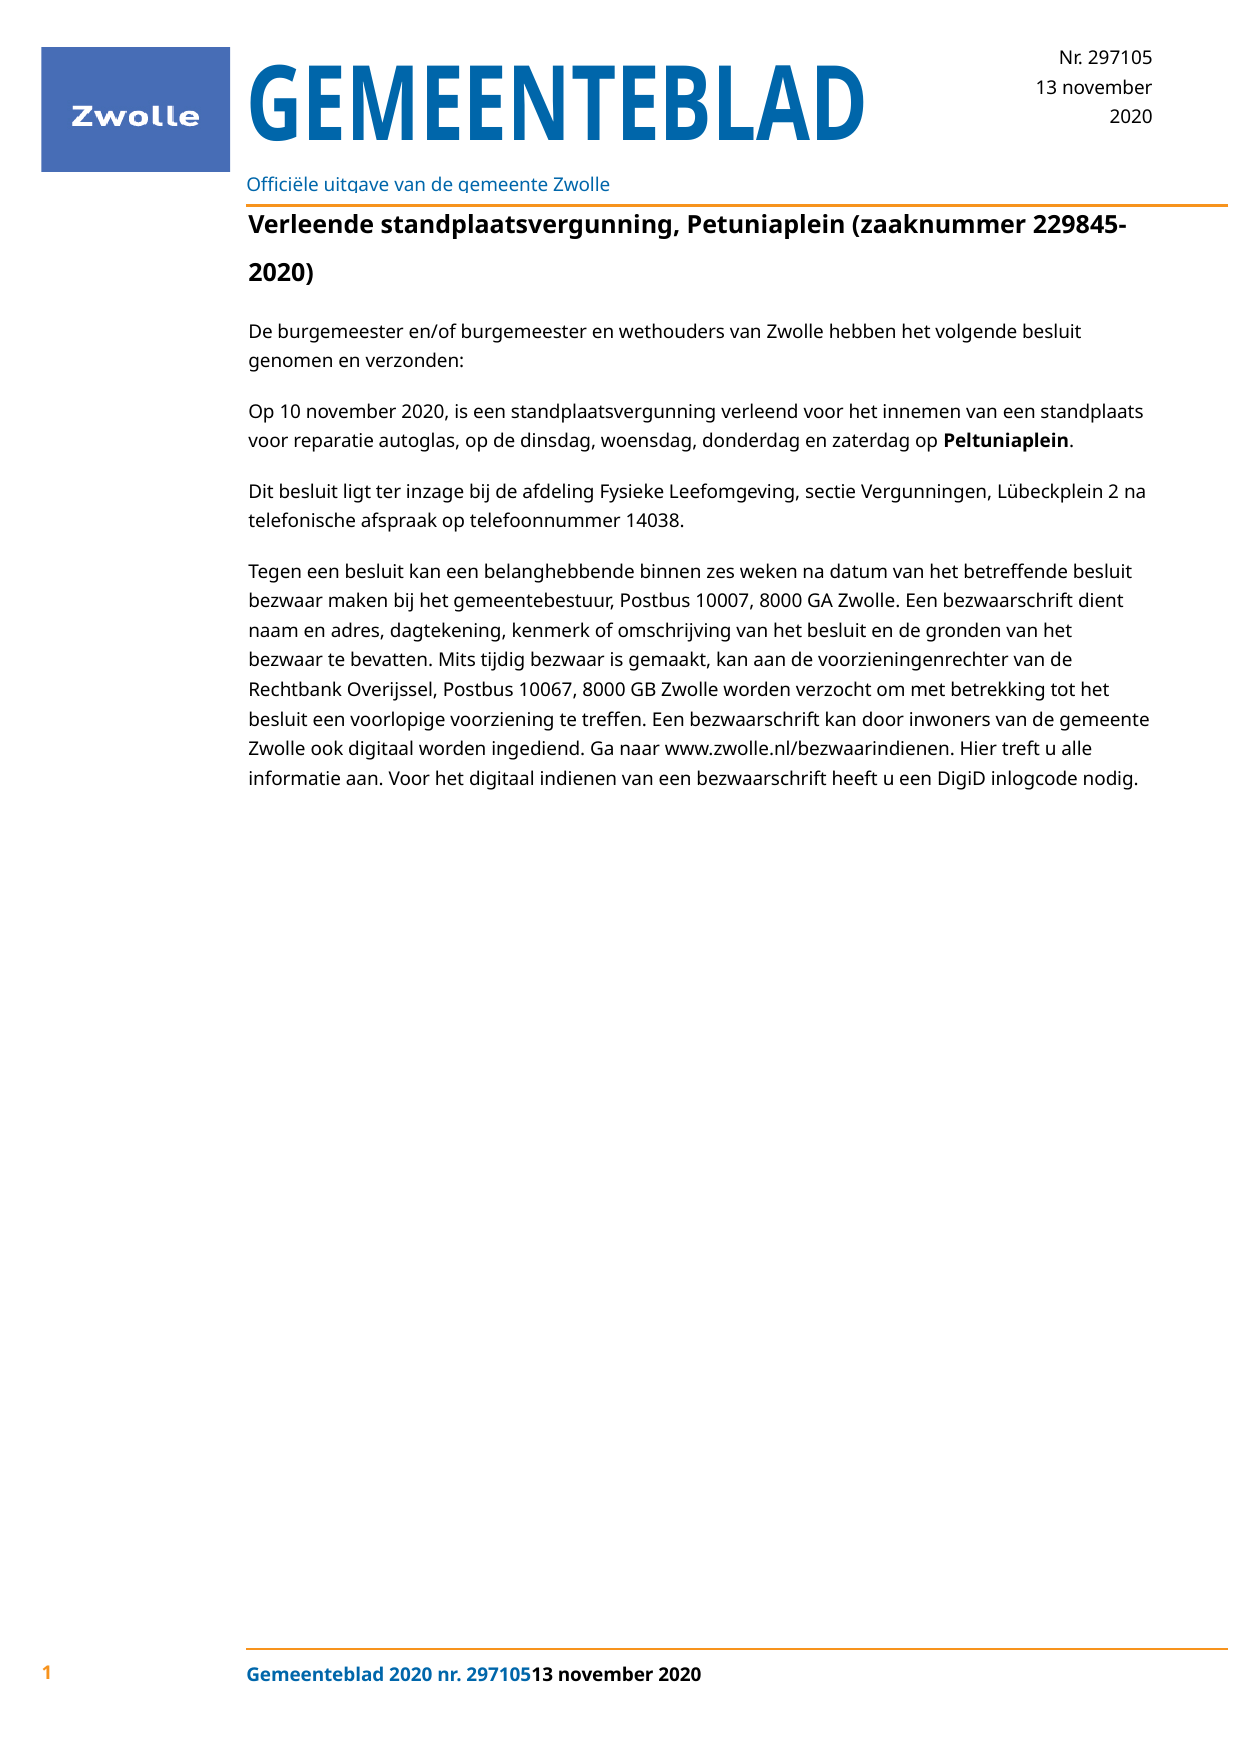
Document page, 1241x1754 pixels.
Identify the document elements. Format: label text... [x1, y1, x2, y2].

picture [41, 47, 231, 172]
text De burgemeester en/of burgemeester en wethouders van Zwolle hebben het volgende besluit genomen en verzonden: [248, 318, 1152, 373]
text Tegen een besluit kan een belanghebbende binnen zes weken na datum van het betreffende besluit bezwaar maken bij het gemeentebestuur, Postbus 10007, 8000 GA Zwolle. Een bezwaarschrift dient naam en adres, dagtekening, kenmerk of omschrijving van het besluit en de gronden van het bezwaar te bevatten. Mits tijdig bezwaar is gemaakt, kan aan de voorzieningenrechter van de Rechtbank Overijssel, Postbus 10067, 8000 GB Zwolle worden verzocht om met betrekking tot het besluit een voorlopige voorziening te treffen. Een bezwaarschrift kan door inwoners van de gemeente Zwolle ook digitaal worden ingediend. Ga naar www.zwolle.nl/bezwaarindienen. Hier treft u alle informatie aan. Voor het digitaal indienen van een bezwaarschrift heeft u een DigiD inlogcode nodig. [248, 558, 1152, 791]
text Op 10 november 2020, is een standplaatsvergunning verleend voor het innemen van een standplaats voor reparatie autoglas, op de dinsdag, woensdag, donderdag en zaterdag op Peltuniaplein. [248, 398, 1152, 453]
text Dit besluit ligt ter inzage bij de afdeling Fysieke Leefomgeving, sectie Vergunningen, Lübeckplein 2 na telefonische afspraak op telefoonnummer 14038. [248, 478, 1152, 533]
text Verleende standplaatsvergunning, Petuniaplein (zaaknummer 229845-2020) [248, 207, 1152, 288]
